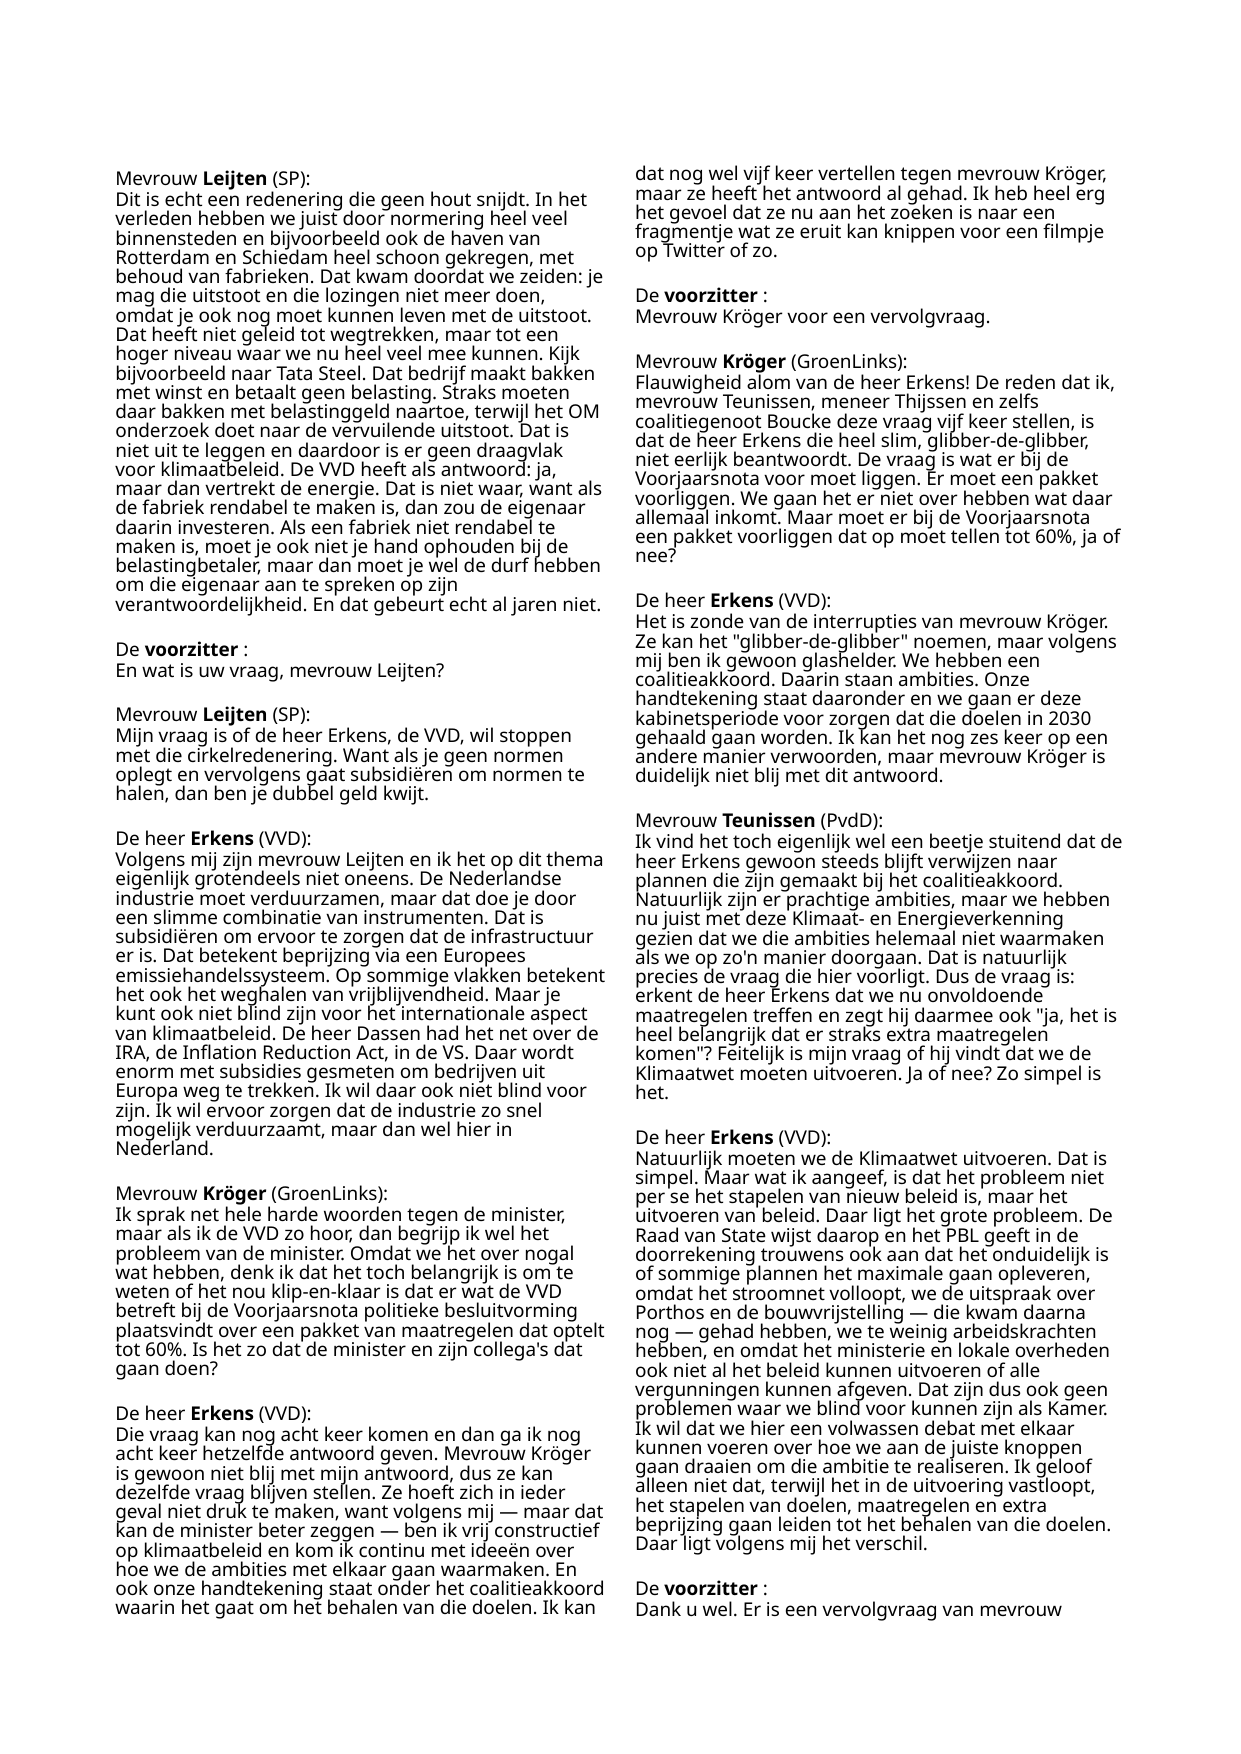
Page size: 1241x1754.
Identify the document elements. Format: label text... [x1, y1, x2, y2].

text Mevrouw Teunissen (PvdD): [635, 808, 1125, 833]
text Ik sprak net hele harde woorden tegen de minister, maar als ik de VVD zo hoor, dan begrijp ik wel het probleem van de minister. Omdat we het over nogal wat hebben, denk ik dat het toch belangrijk is om te weten of het nou klip-en-klaar is dat er wat de VVD betreft bij de Voorjaarsnota politieke besluitvorming plaatsvindt over een pakket van maatregelen dat optelt tot 60%. Is het zo dat de minister en zijn collega's dat gaan doen? [115, 1206, 605, 1379]
text Mevrouw Leijten (SP): [115, 702, 605, 727]
text Mevrouw Kröger (GroenLinks): [635, 348, 1125, 374]
text Flauwigheid alom van de heer Erkens! De reden dat ik, mevrouw Teunissen, meneer Thijssen en zelfs coalitiegenoot Boucke deze vraag vijf keer stellen, is dat de heer Erkens die heel slim, glibber-de-glibber, niet eerlijk beantwoordt. De vraag is wat er bij de Voorjaarsnota voor moet liggen. Er moet een pakket voorliggen. We gaan het er niet over hebben wat daar allemaal inkomt. Maar moet er bij de Voorjaarsnota een pakket voorliggen dat op moet tellen tot 60%, ja of nee? [635, 374, 1125, 567]
text dat nog wel vijf keer vertellen tegen mevrouw Kröger, maar ze heeft het antwoord al gehad. Ik heb heel erg het gevoel dat ze nu aan het zoeken is naar een fragmentje wat ze eruit kan knippen voor een filmpje op Twitter of zo. [635, 165, 1125, 262]
text Volgens mij zijn mevrouw Leijten en ik het op dit thema eigenlijk grotendeels niet oneens. De Nederlandse industrie moet verduurzamen, maar dat doe je door een slimme combinatie van instrumenten. Dat is subsidiëren om ervoor te zorgen dat de infrastructuur er is. Dat betekent beprijzing via een Europees emissiehandelssysteem. Op sommige vlakken betekent het ook het weghalen van vrijblijvendheid. Maar je kunt ook niet blind zijn voor het internationale aspect van klimaatbeleid. De heer Dassen had het net over de IRA, de Inflation Reduction Act, in de VS. Daar wordt enorm met subsidies gesmeten om bedrijven uit Europa weg te trekken. Ik wil daar ook niet blind voor zijn. Ik wil ervoor zorgen dat de industrie zo snel mogelijk verduurzaamt, maar dan wel hier in Nederland. [115, 851, 605, 1159]
text Die vraag kan nog acht keer komen en dan ga ik nog acht keer hetzelfde antwoord geven. Mevrouw Kröger is gewoon niet blij met mijn antwoord, dus ze kan dezelfde vraag blijven stellen. Ze hoeft zich in ieder geval niet druk te maken, want volgens mij — maar dat kan de minister beter zeggen — ben ik vrij constructief op klimaatbeleid en kom ik continu met ideeën over hoe we de ambities met elkaar gaan waarmaken. En ook onze handtekening staat onder het coalitieakkoord waarin het gaat om het behalen van die doelen. Ik kan [115, 1426, 605, 1619]
text Mevrouw Kröger voor een vervolgvraag. [635, 308, 1125, 327]
text De voorzitter : [635, 1575, 1125, 1601]
text Het is zonde van de interrupties van mevrouw Kröger. Ze kan het "glibber-de-glibber" noemen, maar volgens mij ben ik gewoon glashelder. We hebben een coalitieakkoord. Daarin staan ambities. Onze handtekening staat daaronder en we gaan er deze kabinetsperiode voor zorgen dat die doelen in 2030 gehaald gaan worden. Ik kan het nog zes keer op een andere manier verwoorden, maar mevrouw Kröger is duidelijk niet blij met dit antwoord. [635, 613, 1125, 787]
text Mevrouw Leijten (SP): [115, 165, 605, 191]
text Mijn vraag is of de heer Erkens, de VVD, wil stoppen met die cirkelredenering. Want als je geen normen oplegt en vervolgens gaat subsidiëren om normen te halen, dan ben je dubbel geld kwijt. [115, 727, 605, 804]
text Ik vind het toch eigenlijk wel een beetje stuitend dat de heer Erkens gewoon steeds blijft verwijzen naar plannen die zijn gemaakt bij het coalitieakkoord. Natuurlijk zijn er prachtige ambities, maar we hebben nu juist met deze Klimaat- en Energieverkenning gezien dat we die ambities helemaal niet waarmaken als we op zo'n manier doorgaan. Dat is natuurlijk precies de vraag die hier voorligt. Dus de vraag is: erkent de heer Erkens dat we nu onvoldoende maatregelen treffen en zegt hij daarmee ook "ja, het is heel belangrijk dat er straks extra maatregelen komen"? Feitelijk is mijn vraag of hij vindt dat we de Klimaatwet moeten uitvoeren. Ja of nee? Zo simpel is het. [635, 833, 1125, 1103]
text De heer Erkens (VVD): [635, 588, 1125, 613]
text De heer Erkens (VVD): [635, 1124, 1125, 1150]
text En wat is uw vraag, mevrouw Leijten? [115, 662, 605, 681]
text De heer Erkens (VVD): [115, 1400, 605, 1426]
text Natuurlijk moeten we de Klimaatwet uitvoeren. Dat is simpel. Maar wat ik aangeef, is dat het probleem niet per se het stapelen van nieuw beleid is, maar het uitvoeren van beleid. Daar ligt het grote probleem. De Raad van State wijst daarop en het PBL geeft in de doorrekening trouwens ook aan dat het onduidelijk is of sommige plannen het maximale gaan opleveren, omdat het stroomnet volloopt, we de uitspraak over Porthos en de bouwvrijstelling — die kwam daarna nog — gehad hebben, we te weinig arbeidskrachten hebben, en omdat het ministerie en lokale overheden ook niet al het beleid kunnen uitvoeren of alle vergunningen kunnen afgeven. Dat zijn dus ook geen problemen waar we blind voor kunnen zijn als Kamer. Ik wil dat we hier een volwassen debat met elkaar kunnen voeren over hoe we aan de juiste knoppen gaan draaien om die ambitie te realiseren. Ik geloof alleen niet dat, terwijl het in de uitvoering vastloopt, het stapelen van doelen, maatregelen en extra beprijzing gaan leiden tot het behalen van die doelen. Daar ligt volgens mij het verschil. [635, 1150, 1125, 1554]
text Mevrouw Kröger (GroenLinks): [115, 1180, 605, 1206]
text Dank u wel. Er is een vervolgvraag van mevrouw [635, 1601, 1125, 1620]
text De voorzitter : [115, 636, 605, 662]
text De heer Erkens (VVD): [115, 825, 605, 851]
text Dit is echt een redenering die geen hout snijdt. In het verleden hebben we juist door normering heel veel binnensteden en bijvoorbeeld ook de haven van Rotterdam en Schiedam heel schoon gekregen, met behoud van fabrieken. Dat kwam doordat we zeiden: je mag die uitstoot en die lozingen niet meer doen, omdat je ook nog moet kunnen leven met de uitstoot. Dat heeft niet geleid tot wegtrekken, maar tot een hoger niveau waar we nu heel veel mee kunnen. Kijk bijvoorbeeld naar Tata Steel. Dat bedrijf maakt bakken met winst en betaalt geen belasting. Straks moeten daar bakken met belastinggeld naartoe, terwijl het OM onderzoek doet naar de vervuilende uitstoot. Dat is niet uit te leggen en daardoor is er geen draagvlak voor klimaatbeleid. De VVD heeft als antwoord: ja, maar dan vertrekt de energie. Dat is niet waar, want als de fabriek rendabel te maken is, dan zou de eigenaar daarin investeren. Als een fabriek niet rendabel te maken is, moet je ook niet je hand ophouden bij de belastingbetaler, maar dan moet je wel de durf hebben om die eigenaar aan te spreken op zijn verantwoordelijkheid. En dat gebeurt echt al jaren niet. [115, 191, 605, 615]
text De voorzitter : [635, 282, 1125, 308]
